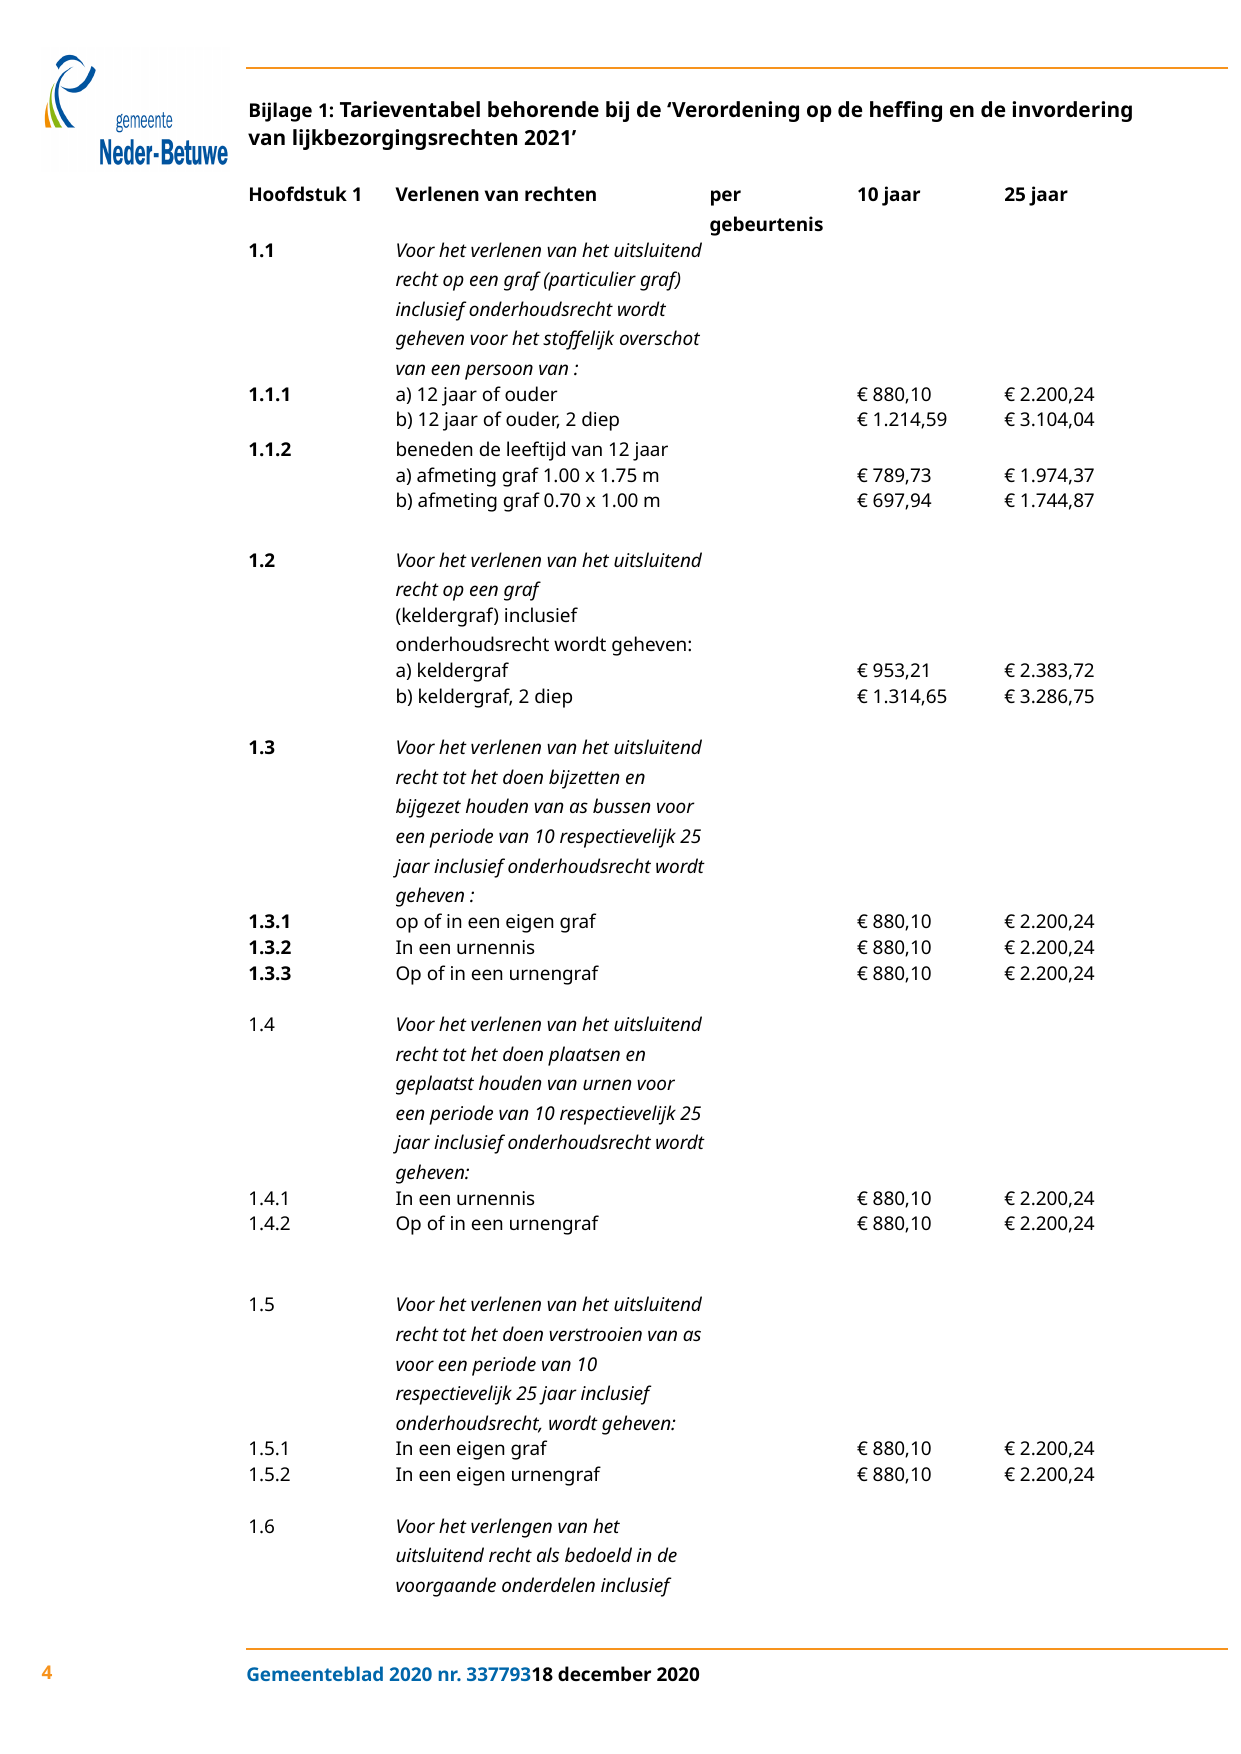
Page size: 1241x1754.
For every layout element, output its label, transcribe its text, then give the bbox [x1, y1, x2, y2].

table_header 10 jaar [857, 181, 1004, 237]
table_cell [248, 985, 1152, 1011]
table_cell 1.4 [248, 1011, 395, 1185]
table_cell Op of in een urnengraf [395, 960, 709, 985]
table_cell € 880,10 [857, 1185, 1004, 1211]
table_cell [709, 381, 857, 407]
table_cell [709, 237, 857, 381]
table_cell [709, 960, 857, 985]
table_cell [709, 1211, 857, 1236]
table_cell 1.1.2 [248, 436, 395, 521]
table_cell 1.1 [248, 237, 395, 381]
text Bijlage 1: Tarieventabel behorende bij de ‘Verordening op de heffing en de invordering van lijkbezorgingsrechten 2021’ [248, 95, 1152, 152]
table_cell [248, 683, 395, 709]
table_cell In een urnennis [395, 934, 709, 960]
table_cell € 2.200,24 [1004, 1436, 1152, 1461]
table_cell Voor het verlenen van het uitsluitend recht op een graf [395, 547, 709, 602]
table_cell 1.3.2 [248, 934, 395, 960]
table_cell [1004, 436, 1152, 462]
table_cell € 1.314,65 [857, 683, 1004, 709]
table_cell [709, 908, 857, 934]
table_cell [709, 1513, 857, 1598]
table_cell € 880,10 [857, 1461, 1004, 1487]
table_cell € 2.200,24 [1004, 1211, 1152, 1236]
table_header per gebeurtenis [709, 181, 857, 237]
table_cell [709, 547, 857, 602]
table_header Verlenen van rechten [395, 181, 709, 237]
table_cell € 2.200,24 [1004, 381, 1152, 407]
table_cell 1.6 [248, 1513, 395, 1598]
table_cell 1.4.1 [248, 1185, 395, 1211]
table_cell (keldergraf) inclusief onderhoudsrecht wordt geheven: [395, 602, 709, 657]
table_cell € 2.200,24 [1004, 934, 1152, 960]
table_cell € 697,94 [857, 488, 1004, 521]
table_cell € 2.200,24 [1004, 908, 1152, 934]
table_cell [857, 436, 1004, 462]
table_cell [248, 1236, 1152, 1292]
table_cell [248, 521, 1152, 547]
table_cell [1004, 237, 1152, 381]
table_cell € 880,10 [857, 1436, 1004, 1461]
table_cell [857, 1513, 1004, 1598]
table_cell 1.5 [248, 1292, 395, 1436]
table_cell 1.5.2 [248, 1461, 395, 1487]
table_cell [1004, 735, 1152, 908]
table_cell € 1.974,37 [1004, 462, 1152, 488]
table_cell Voor het verlengen van het uitsluitend recht als bedoeld in de voorgaande onderdelen inclusief [395, 1513, 709, 1598]
table_cell € 2.200,24 [1004, 1461, 1152, 1487]
table_cell [709, 735, 857, 908]
table_cell € 3.104,04 [1004, 407, 1152, 436]
table_header 25 jaar [1004, 181, 1152, 237]
table_cell [857, 602, 1004, 657]
table_cell [709, 658, 857, 683]
table_cell [709, 1461, 857, 1487]
table_cell [709, 1292, 857, 1436]
table_cell € 1.214,59 [857, 407, 1004, 436]
picture [41, 47, 231, 172]
table_cell In een urnennis [395, 1185, 709, 1211]
table_cell [709, 934, 857, 960]
table_cell op of in een eigen graf [395, 908, 709, 934]
table_cell 1.1.1 [248, 381, 395, 436]
table_cell [709, 683, 857, 709]
table_cell 1.3.1 [248, 908, 395, 934]
table_cell € 880,10 [857, 908, 1004, 934]
table_cell Voor het verlenen van het uitsluitend recht tot het doen bijzetten en bijgezet houden van as bussen voor een periode van 10 respectievelijk 25 jaar inclusief onderhoudsrecht wordt geheven : [395, 735, 709, 908]
table_cell [709, 1185, 857, 1211]
table_cell € 880,10 [857, 934, 1004, 960]
table_cell [248, 1487, 1152, 1513]
table_cell [248, 658, 395, 683]
table_cell b) 12 jaar of ouder, 2 diep [395, 407, 709, 436]
table_cell a) keldergraf [395, 658, 709, 683]
table_cell € 880,10 [857, 960, 1004, 985]
table_cell [1004, 1513, 1152, 1598]
table_cell Op of in een urnengraf [395, 1211, 709, 1236]
table_cell b) keldergraf, 2 diep [395, 683, 709, 709]
table_cell [248, 602, 395, 657]
table_cell Voor het verlenen van het uitsluitend recht tot het doen plaatsen en geplaatst houden van urnen voor een periode van 10 respectievelijk 25 jaar inclusief onderhoudsrecht wordt geheven: [395, 1011, 709, 1185]
table_cell [1004, 1011, 1152, 1185]
table_cell 1.5.1 [248, 1436, 395, 1461]
table_cell 1.3.3 [248, 960, 395, 985]
table_cell € 2.383,72 [1004, 658, 1152, 683]
table_cell [1004, 1292, 1152, 1436]
table_cell € 1.744,87 [1004, 488, 1152, 521]
table_header Hoofdstuk 1 [248, 181, 395, 237]
table_cell [709, 488, 857, 521]
table_cell € 2.200,24 [1004, 960, 1152, 985]
table_cell [709, 462, 857, 488]
table_cell [857, 1011, 1004, 1185]
table_cell 1.3 [248, 735, 395, 908]
table_cell € 880,10 [857, 1211, 1004, 1236]
table_cell [857, 547, 1004, 602]
table_cell b) afmeting graf 0.70 x 1.00 m [395, 488, 709, 521]
table_cell a) 12 jaar of ouder [395, 381, 709, 407]
table_cell [857, 1292, 1004, 1436]
table_cell [709, 407, 857, 436]
table_cell Voor het verlenen van het uitsluitend recht op een graf (particulier graf) inclusief onderhoudsrecht wordt geheven voor het stoffelijk overschot van een persoon van : [395, 237, 709, 381]
table_cell € 953,21 [857, 658, 1004, 683]
table_cell beneden de leeftijd van 12 jaar [395, 436, 709, 462]
table_cell [709, 602, 857, 657]
table_cell [1004, 602, 1152, 657]
table_cell [248, 709, 1152, 734]
table_cell € 3.286,75 [1004, 683, 1152, 709]
table_cell In een eigen urnengraf [395, 1461, 709, 1487]
table_cell € 2.200,24 [1004, 1185, 1152, 1211]
table_cell € 789,73 [857, 462, 1004, 488]
table_cell Voor het verlenen van het uitsluitend recht tot het doen verstrooien van as voor een periode van 10 respectievelijk 25 jaar inclusief onderhoudsrecht, wordt geheven: [395, 1292, 709, 1436]
table_cell [709, 1436, 857, 1461]
table_cell 1.4.2 [248, 1211, 395, 1236]
table_cell 1.2 [248, 547, 395, 602]
table_cell [857, 237, 1004, 381]
table_cell a) afmeting graf 1.00 x 1.75 m [395, 462, 709, 488]
table_cell [857, 735, 1004, 908]
table_cell In een eigen graf [395, 1436, 709, 1461]
table_cell [1004, 547, 1152, 602]
table_cell [709, 436, 857, 462]
table_cell € 880,10 [857, 381, 1004, 407]
table_cell [709, 1011, 857, 1185]
